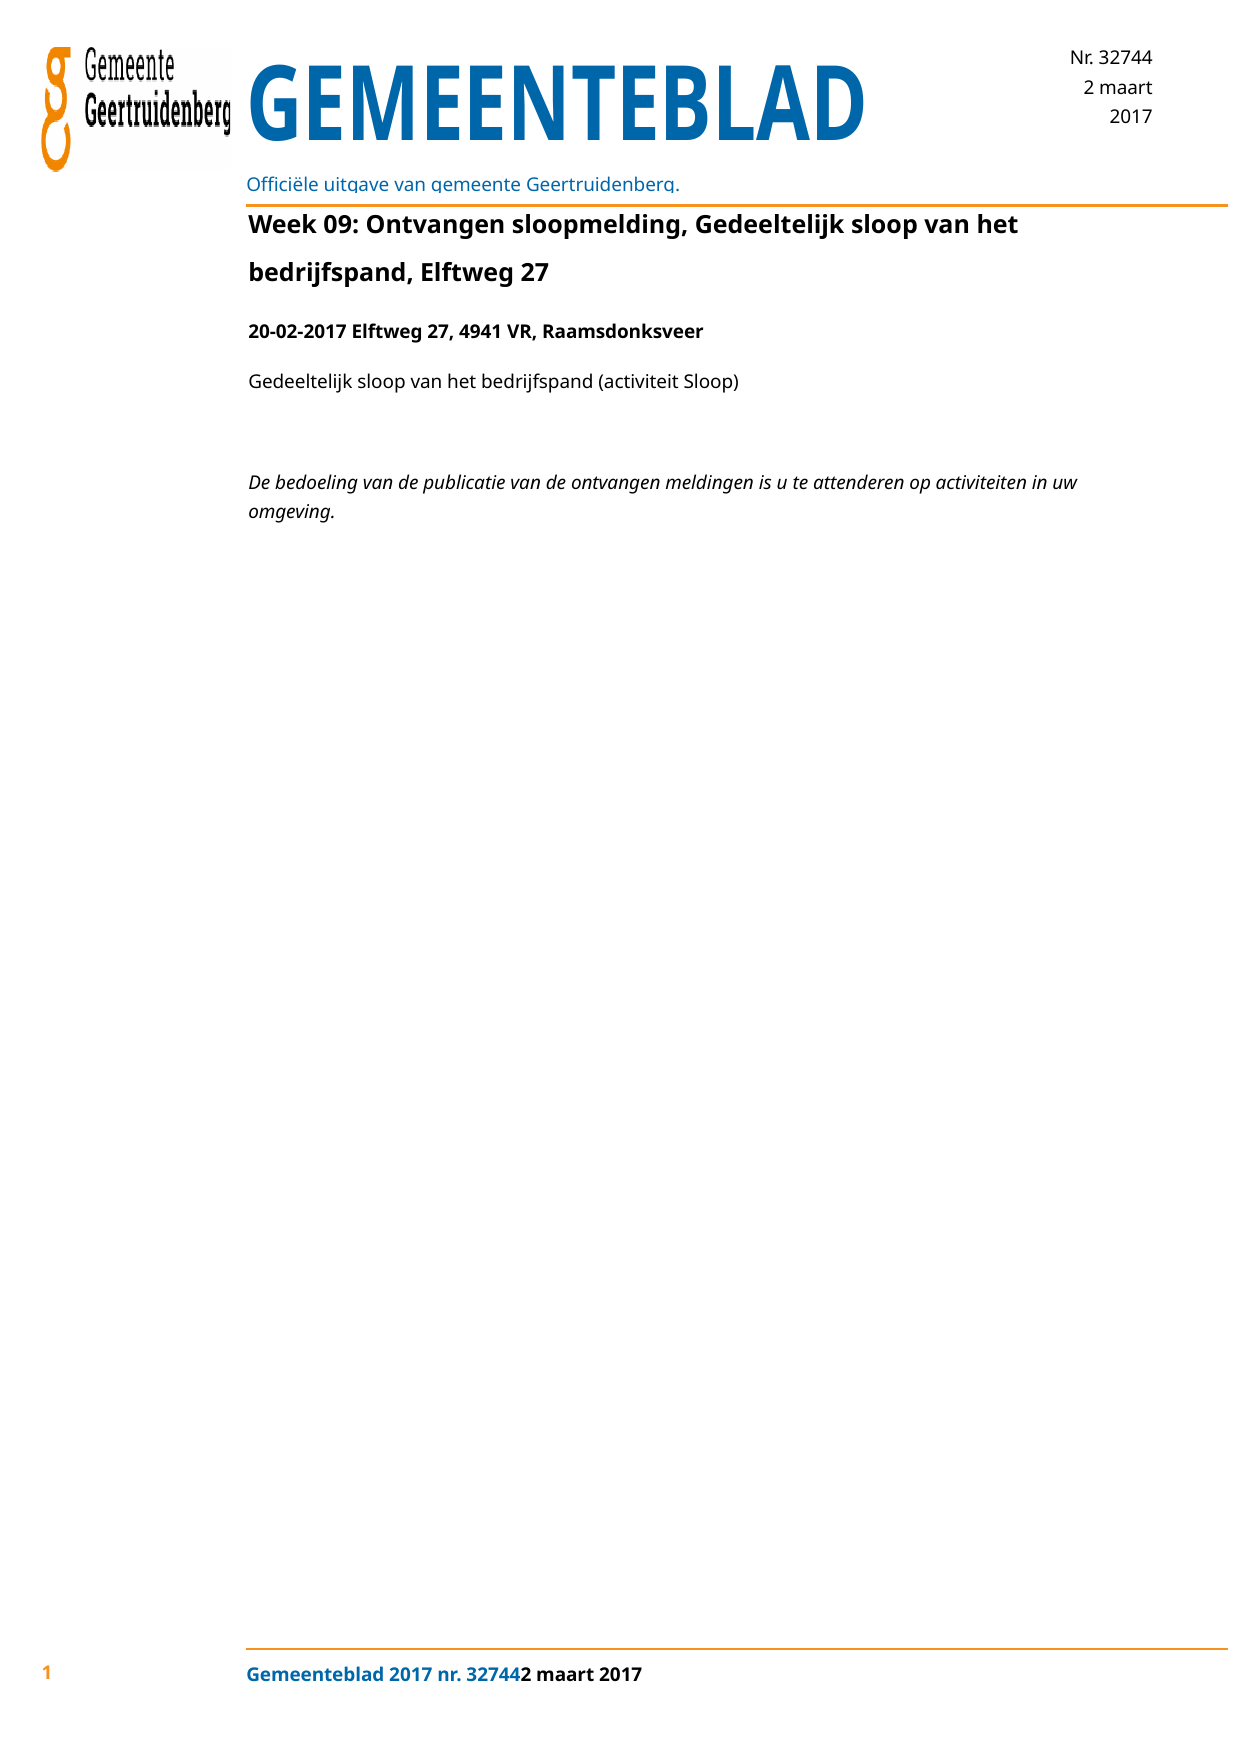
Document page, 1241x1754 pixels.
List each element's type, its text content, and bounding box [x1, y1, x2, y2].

text Gedeeltelijk sloop van het bedrijfspand (activiteit Sloop) [248, 368, 1152, 394]
text De bedoeling van de publicatie van de ontvangen meldingen is u te attenderen op activiteiten in uw omgeving. [248, 469, 1152, 524]
picture [41, 47, 231, 172]
text Week 09: Ontvangen sloopmelding, Gedeeltelijk sloop van het bedrijfspand, Elftweg 27 [248, 207, 1152, 288]
text 20-02-2017 Elftweg 27, 4941 VR, Raamsdonksveer [248, 318, 1152, 344]
